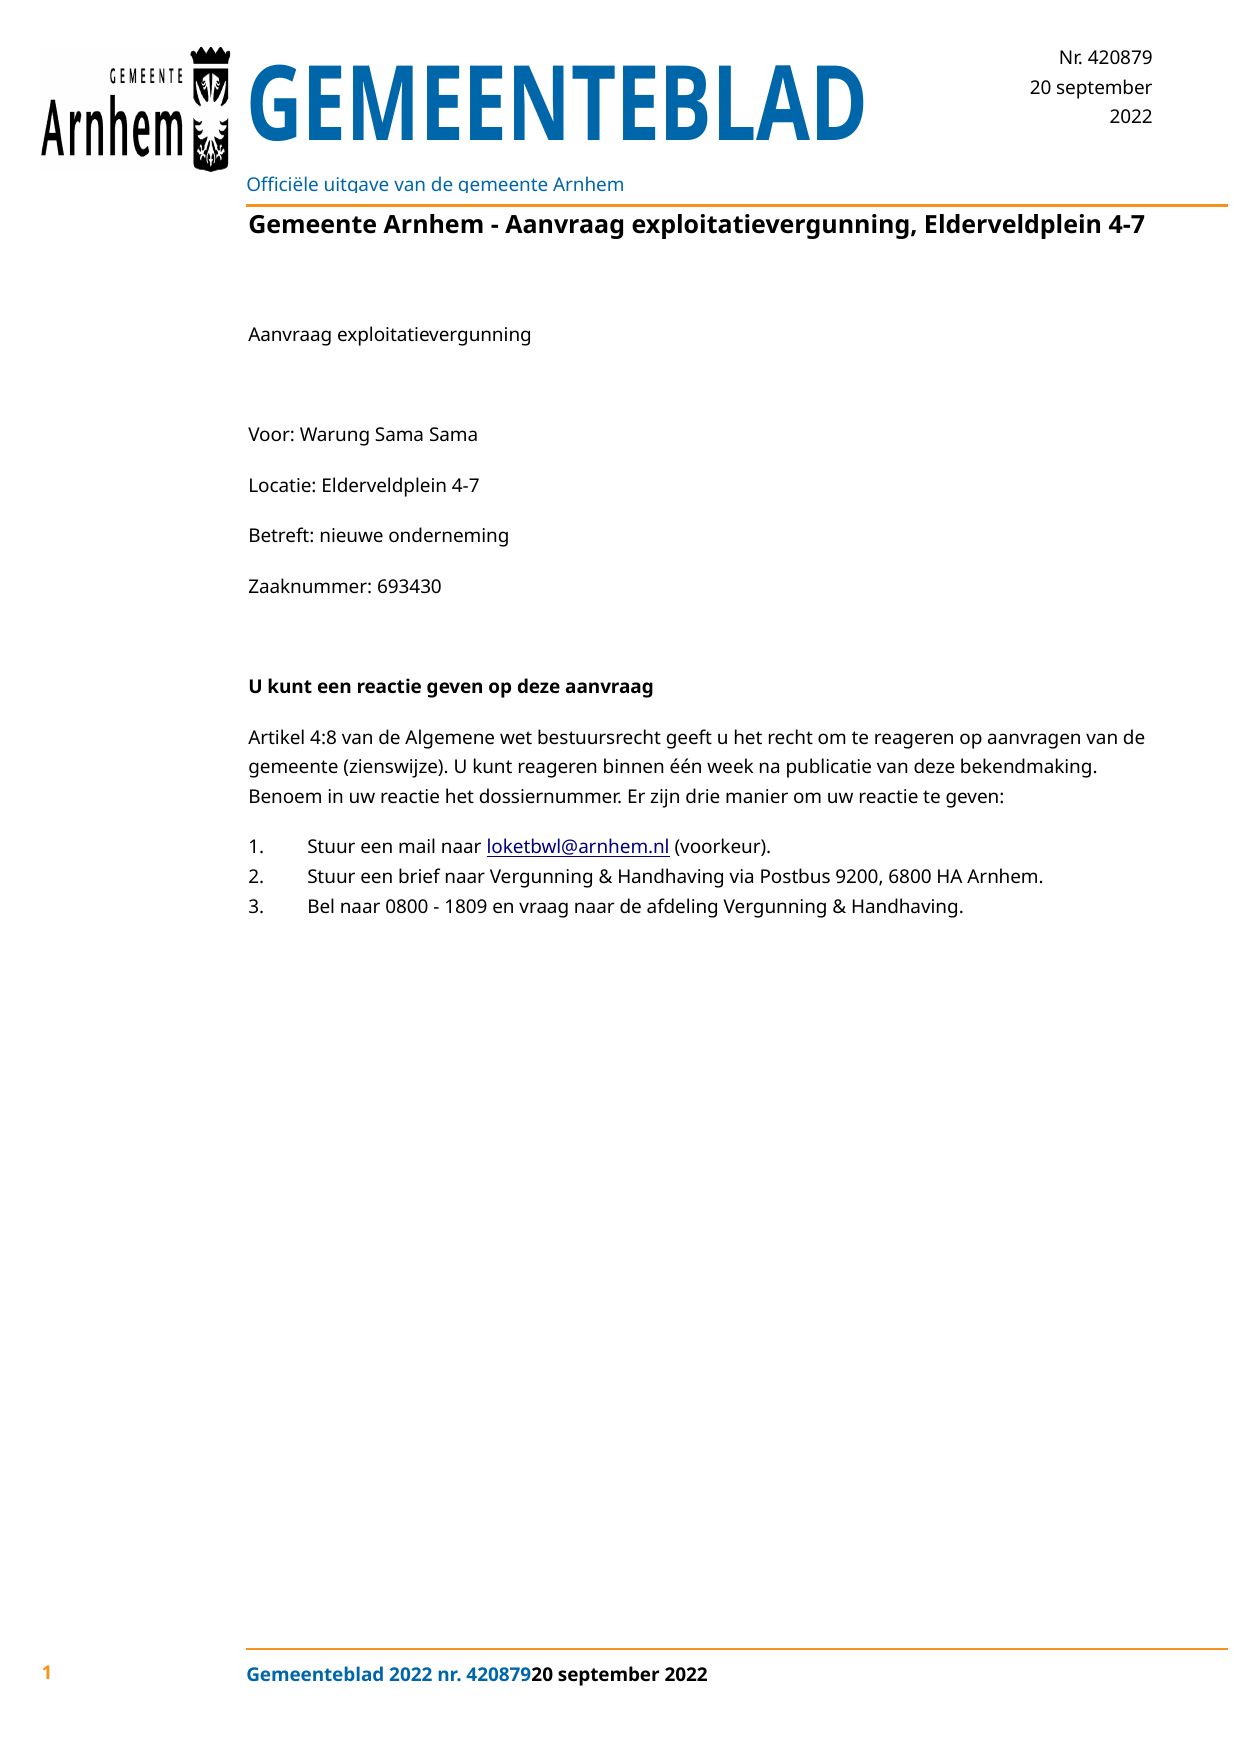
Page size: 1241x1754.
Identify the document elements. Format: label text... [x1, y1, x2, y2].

list Bel naar 0800 - 1809 en vraag naar de afdeling Vergunning & Handhaving. [248, 893, 1152, 918]
text Aanvraag exploitatievergunning [248, 321, 1152, 346]
picture [41, 47, 231, 172]
text Locatie: Elderveldplein 4-7 [248, 472, 1152, 498]
text U kunt een reactie geven op deze aanvraag [248, 674, 1152, 699]
text Betreft: nieuwe onderneming [248, 522, 1152, 548]
text Artikel 4:8 van de Algemene wet bestuursrecht geeft u het recht om te reageren op aanvragen van de gemeente (zienswijze). U kunt reageren binnen één week na publicatie van deze bekendmaking. Benoem in uw reactie het dossiernummer. Er zijn drie manier om uw reactie te geven: [248, 724, 1152, 809]
text Gemeente Arnhem - Aanvraag exploitatievergunning, Elderveldplein 4-7 [248, 207, 1152, 241]
text Zaaknummer: 693430 [248, 573, 1152, 598]
list Stuur een mail naar loketbwl@arnhem.nl (voorkeur). [248, 834, 1152, 859]
text Voor: Warung Sama Sama [248, 422, 1152, 447]
list Stuur een brief naar Vergunning & Handhaving via Postbus 9200, 6800 HA Arnhem. [248, 863, 1152, 889]
